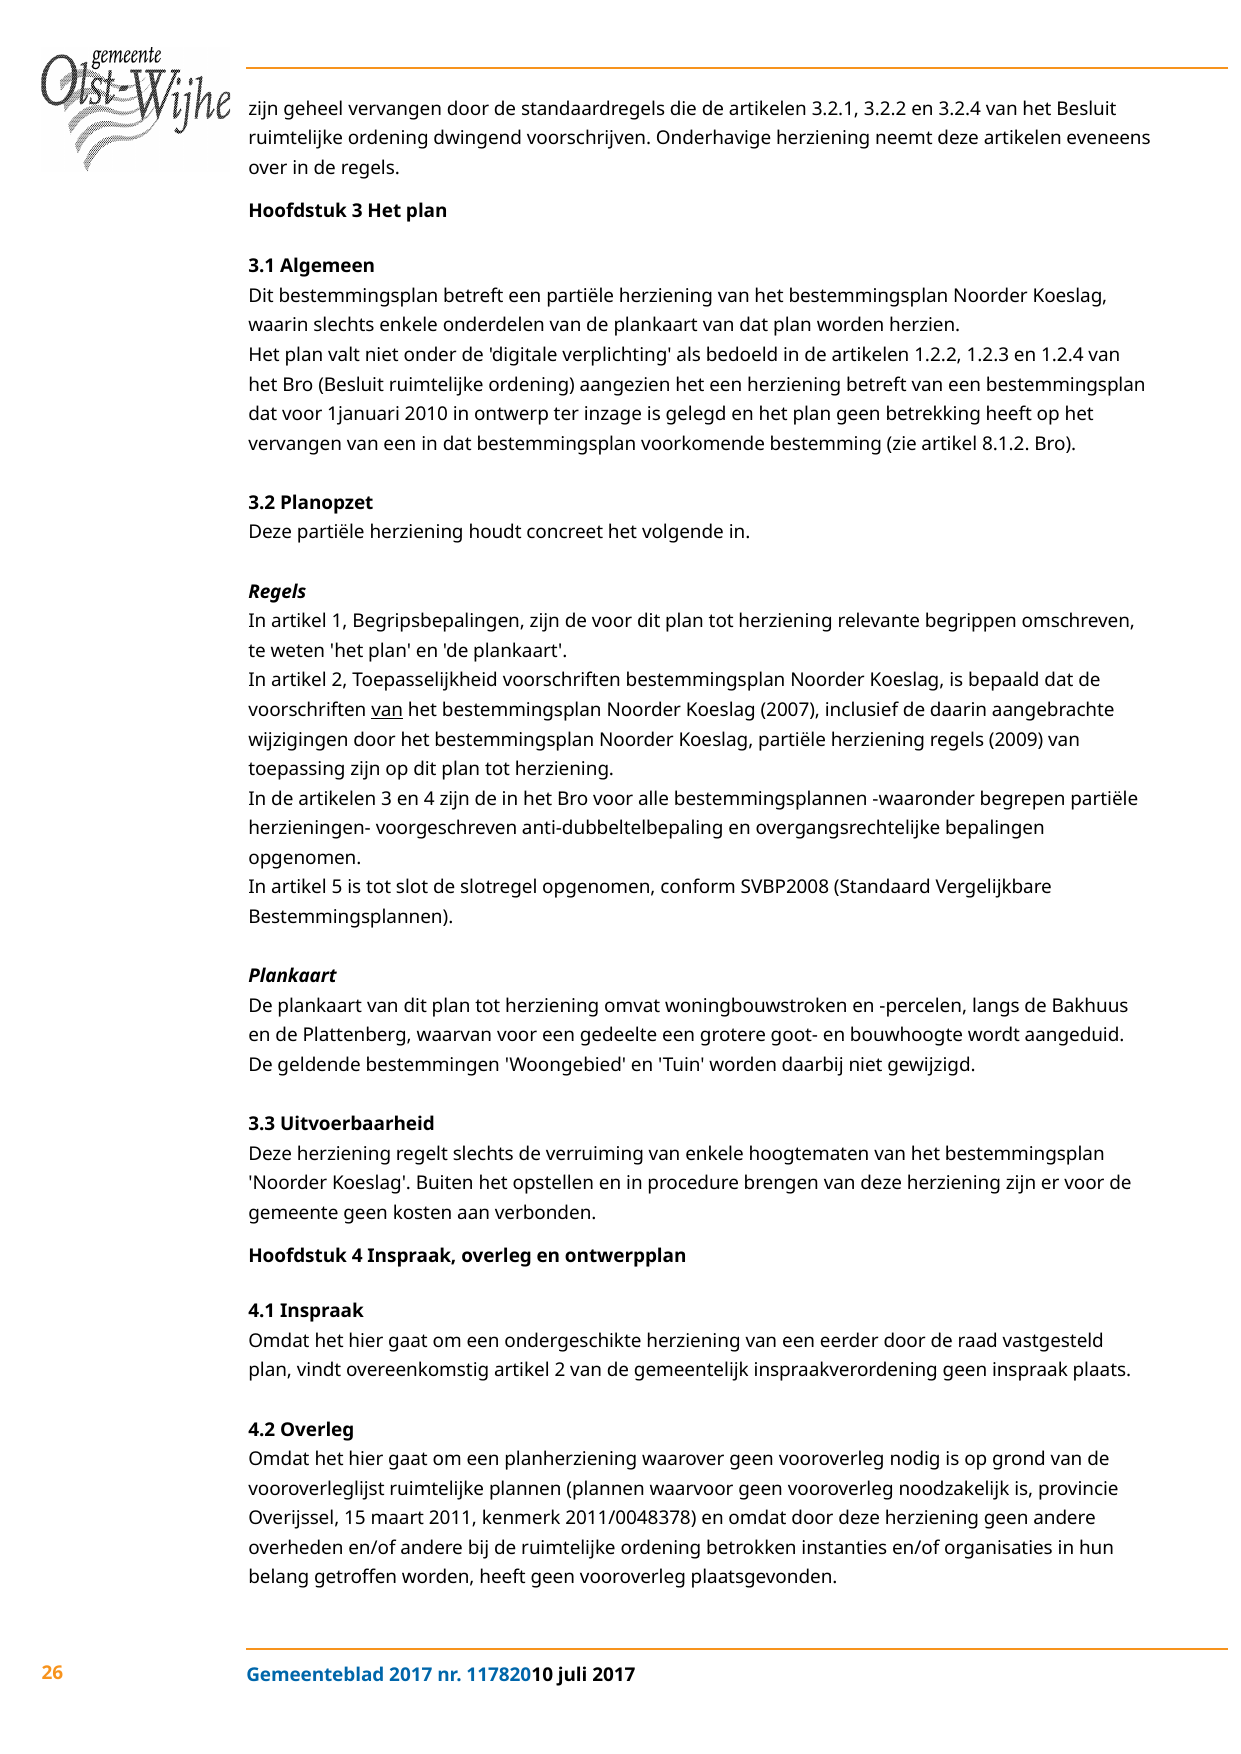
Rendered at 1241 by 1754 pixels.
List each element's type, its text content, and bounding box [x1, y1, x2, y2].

text Deze partiële herziening houdt concreet het volgende in. [248, 519, 1152, 544]
text In de artikelen 3 en 4 zijn de in het Bro voor alle bestemmingsplannen -waaronder begrepen partiële herzieningen- voorgeschreven anti-dubbeltelbepaling en overgangsrechtelijke bepalingen opgenomen. [248, 785, 1152, 870]
text Hoofdstuk 4 Inspraak, overleg en ontwerpplan [248, 1242, 1152, 1268]
text 4.1 Inspraak [248, 1297, 1152, 1323]
text 3.2 Planopzet [248, 489, 1152, 515]
picture [41, 47, 231, 172]
text zijn geheel vervangen door de standaardregels die de artikelen 3.2.1, 3.2.2 en 3.2.4 van het Besluit ruimtelijke ordening dwingend voorschrijven. Onderhavige herziening neemt deze artikelen eveneens over in de regels. [248, 95, 1152, 180]
text In artikel 1, Begripsbepalingen, zijn de voor dit plan tot herziening relevante begrippen omschreven, te weten 'het plan' en 'de plankaart'. [248, 607, 1152, 663]
text Omdat het hier gaat om een ondergeschikte herziening van een eerder door de raad vastgesteld plan, vindt overeenkomstig artikel 2 van de gemeentelijk inspraakverordening geen inspraak plaats. [248, 1327, 1152, 1382]
text In artikel 5 is tot slot de slotregel opgenomen, conform SVBP2008 (Standaard Vergelijkbare Bestemmingsplannen). [248, 874, 1152, 929]
text Hoofdstuk 3 Het plan [248, 197, 1152, 223]
text Regels [248, 578, 1152, 603]
text Omdat het hier gaat om een planherziening waarover geen vooroverleg nodig is op grond van de vooroverleglijst ruimtelijke plannen (plannen waarvoor geen vooroverleg noodzakelijk is, provincie Overijssel, 15 maart 2011, kenmerk 2011/0048378) en omdat door deze herziening geen andere overheden en/of andere bij de ruimtelijke ordening betrokken instanties en/of organisaties in hun belang getroffen worden, heeft geen vooroverleg plaatsgevonden. [248, 1445, 1152, 1589]
text Plankaart [248, 962, 1152, 988]
text Het plan valt niet onder de 'digitale verplichting' als bedoeld in de artikelen 1.2.2, 1.2.3 en 1.2.4 van het Bro (Besluit ruimtelijke ordening) aangezien het een herziening betreft van een bestemmingsplan dat voor 1januari 2010 in ontwerp ter inzage is gelegd en het plan geen betrekking heeft op het vervangen van een in dat bestemmingsplan voorkomende bestemming (zie artikel 8.1.2. Bro). [248, 341, 1152, 456]
text De plankaart van dit plan tot herziening omvat woningbouwstroken en -percelen, langs de Bakhuus en de Plattenberg, waarvan voor een gedeelte een grotere goot- en bouwhoogte wordt aangeduid. [248, 992, 1152, 1047]
text De geldende bestemmingen 'Woongebied' en 'Tuin' worden daarbij niet gewijzigd. [248, 1051, 1152, 1077]
text Dit bestemmingsplan betreft een partiële herziening van het bestemmingsplan Noorder Koeslag, waarin slechts enkele onderdelen van de plankaart van dat plan worden herzien. [248, 282, 1152, 337]
text 3.3 Uitvoerbaarheid [248, 1110, 1152, 1136]
text Deze herziening regelt slechts de verruiming van enkele hoogtematen van het bestemmingsplan 'Noorder Koeslag'. Buiten het opstellen en in procedure brengen van deze herziening zijn er voor de gemeente geen kosten aan verbonden. [248, 1140, 1152, 1225]
text In artikel 2, Toepasselijkheid voorschriften bestemmingsplan Noorder Koeslag, is bepaald dat de voorschriften van het bestemmingsplan Noorder Koeslag (2007), inclusief de daarin aangebrachte wijzigingen door het bestemmingsplan Noorder Koeslag, partiële herziening regels (2009) van toepassing zijn op dit plan tot herziening. [248, 667, 1152, 781]
text 4.2 Overleg [248, 1416, 1152, 1442]
text 3.1 Algemeen [248, 252, 1152, 278]
